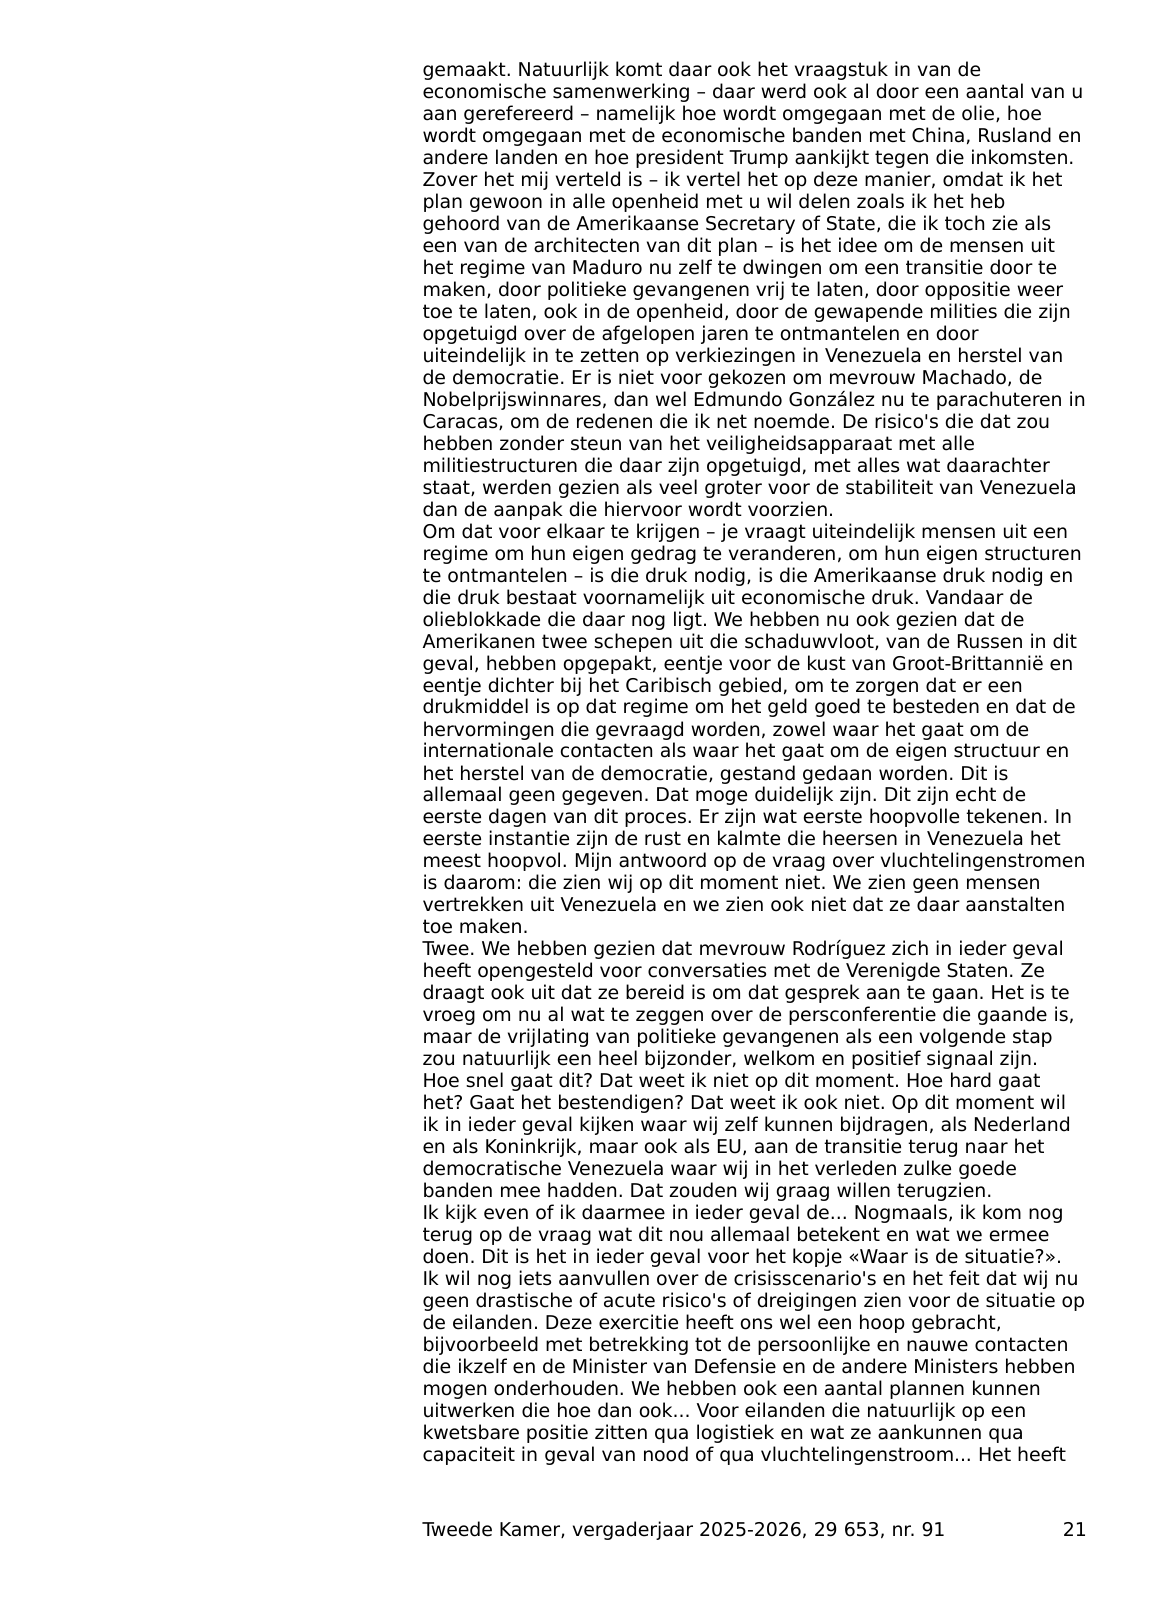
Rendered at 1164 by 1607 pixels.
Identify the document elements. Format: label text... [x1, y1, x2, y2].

text Ik wil nog iets aanvullen over de crisisscenario's en het feit dat wij nu geen drastische of acute risico's of dreigingen zien voor de situatie op de eilanden. Deze exercitie heeft ons wel een hoop gebracht, bijvoorbeeld met betrekking tot de persoonlijke en nauwe contacten die ikzelf en de Minister van Defensie en de andere Ministers hebben mogen onderhouden. We hebben ook een aantal plannen kunnen uitwerken die hoe dan ook... Voor eilanden die natuurlijk op een kwetsbare positie zitten qua logistiek en wat ze aankunnen qua capaciteit in geval van nood of qua vluchtelingenstroom... Het heeft [422, 1268, 1087, 1466]
text Hoe snel gaat dit? Dat weet ik niet op dit moment. Hoe hard gaat het? Gaat het bestendigen? Dat weet ik ook niet. Op dit moment wil ik in ieder geval kijken waar wij zelf kunnen bijdragen, als Nederland en als Koninkrijk, maar ook als EU, aan de transitie terug naar het democratische Venezuela waar wij in het verleden zulke goede banden mee hadden. Dat zouden wij graag willen terugzien. [422, 1070, 1087, 1202]
text Om dat voor elkaar te krijgen – je vraagt uiteindelijk mensen uit een regime om hun eigen gedrag te veranderen, om hun eigen structuren te ontmantelen – is die druk nodig, is die Amerikaanse druk nodig en die druk bestaat voornamelijk uit economische druk. Vandaar de olieblokkade die daar nog ligt. We hebben nu ook gezien dat de Amerikanen twee schepen uit die schaduwvloot, van de Russen in dit geval, hebben opgepakt, eentje voor de kust van Groot-Brittannië en eentje dichter bij het Caribisch gebied, om te zorgen dat er een drukmiddel is op dat regime om het geld goed te besteden en dat de hervormingen die gevraagd worden, zowel waar het gaat om de internationale contacten als waar het gaat om de eigen structuur en het herstel van de democratie, gestand gedaan worden. Dit is allemaal geen gegeven. Dat moge duidelijk zijn. Dit zijn echt de eerste dagen van dit proces. Er zijn wat eerste hoopvolle tekenen. In eerste instantie zijn de rust en kalmte die heersen in Venezuela het meest hoopvol. Mijn antwoord op de vraag over vluchtelingenstromen is daarom: die zien wij op dit moment niet. We zien geen mensen vertrekken uit Venezuela en we zien ook niet dat ze daar aanstalten toe maken. [422, 521, 1087, 938]
text gemaakt. Natuurlijk komt daar ook het vraagstuk in van de economische samenwerking – daar werd ook al door een aantal van u aan gerefereerd – namelijk hoe wordt omgegaan met de olie, hoe wordt omgegaan met de economische banden met China, Rusland en andere landen en hoe president Trump aankijkt tegen die inkomsten. [422, 59, 1087, 169]
text Zover het mij verteld is – ik vertel het op deze manier, omdat ik het plan gewoon in alle openheid met u wil delen zoals ik het heb gehoord van de Amerikaanse Secretary of State, die ik toch zie als een van de architecten van dit plan – is het idee om de mensen uit het regime van Maduro nu zelf te dwingen om een transitie door te maken, door politieke gevangenen vrij te laten, door oppositie weer toe te laten, ook in de openheid, door de gewapende milities die zijn opgetuigd over de afgelopen jaren te ontmantelen en door uiteindelijk in te zetten op verkiezingen in Venezuela en herstel van de democratie. Er is niet voor gekozen om mevrouw Machado, de Nobelprijswinnares, dan wel Edmundo González nu te parachuteren in Caracas, om de redenen die ik net noemde. De risico's die dat zou hebben zonder steun van het veiligheidsapparaat met alle militiestructuren die daar zijn opgetuigd, met alles wat daarachter staat, werden gezien als veel groter voor de stabiliteit van Venezuela dan de aanpak die hiervoor wordt voorzien. [422, 169, 1087, 521]
text Twee. We hebben gezien dat mevrouw Rodríguez zich in ieder geval heeft opengesteld voor conversaties met de Verenigde Staten. Ze draagt ook uit dat ze bereid is om dat gesprek aan te gaan. Het is te vroeg om nu al wat te zeggen over de persconferentie die gaande is, maar de vrijlating van politieke gevangenen als een volgende stap zou natuurlijk een heel bijzonder, welkom en positief signaal zijn. [422, 938, 1087, 1070]
text Ik kijk even of ik daarmee in ieder geval de... Nogmaals, ik kom nog terug op de vraag wat dit nou allemaal betekent en wat we ermee doen. Dit is het in ieder geval voor het kopje «Waar is de situatie?». [422, 1202, 1087, 1268]
